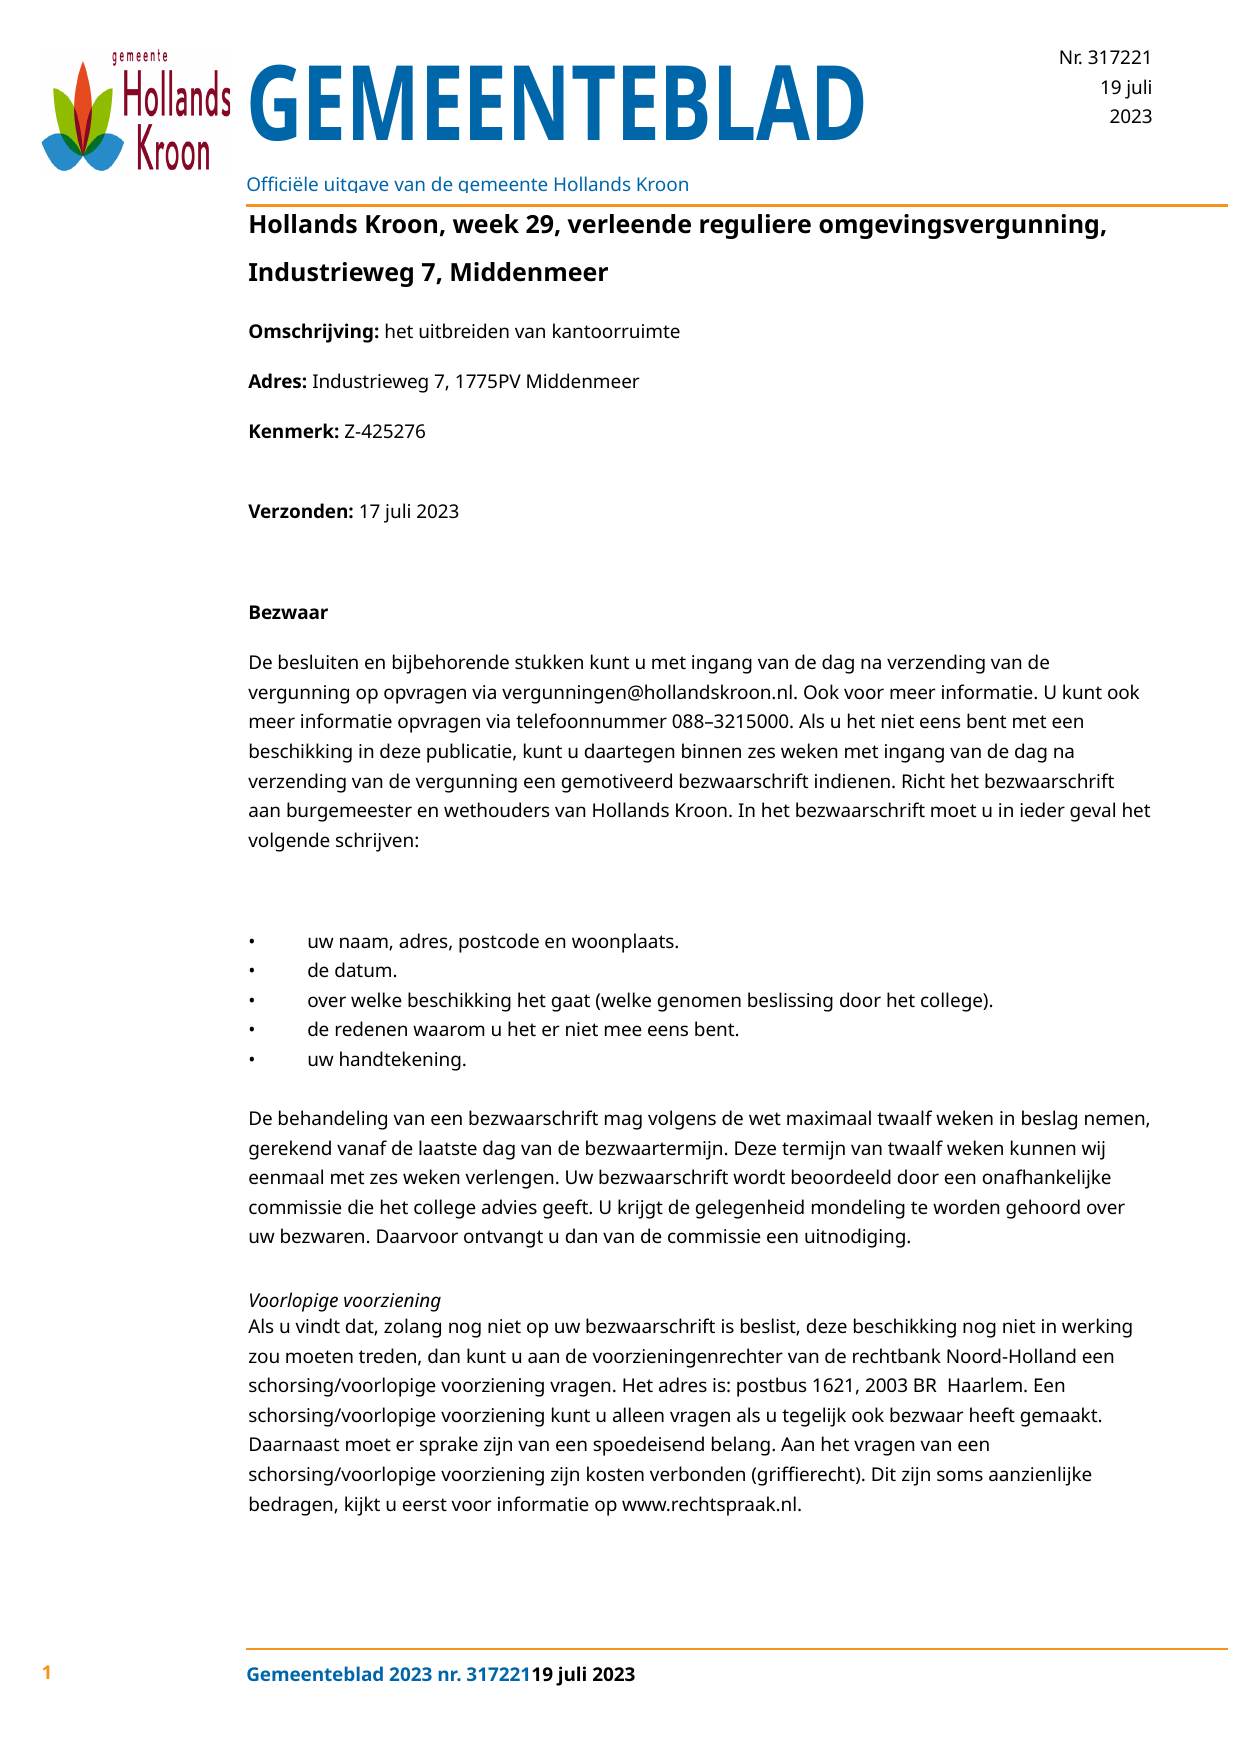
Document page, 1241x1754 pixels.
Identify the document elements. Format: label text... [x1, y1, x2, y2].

list over welke beschikking het gaat (welke genomen beslissing door het college). [248, 987, 1152, 1013]
text Als u vindt dat, zolang nog niet op uw bezwaarschrift is beslist, deze beschikking nog niet in werking zou moeten treden, dan kunt u aan de voorzieningenrechter van de rechtbank Noord-Holland een schorsing/voorlopige voorziening vragen. Het adres is: postbus 1621, 2003 BR Haarlem. Een schorsing/voorlopige voorziening kunt u alleen vragen als u tegelijk ook bezwaar heeft gemaakt. Daarnaast moet er sprake zijn van een spoedeisend belang. Aan het vragen van een schorsing/voorlopige voorziening zijn kosten verbonden (griffierecht). Dit zijn soms aanzienlijke bedragen, kijkt u eerst voor informatie op www.rechtspraak.nl. [248, 1313, 1152, 1517]
text Bezwaar [248, 599, 1152, 625]
list uw naam, adres, postcode en woonplaats. [248, 928, 1152, 953]
list de redenen waarom u het er niet mee eens bent. [248, 1017, 1152, 1042]
text Adres: Industrieweg 7, 1775PV Middenmeer [248, 368, 1152, 394]
picture [41, 47, 231, 172]
text De besluiten en bijbehorende stukken kunt u met ingang van de dag na verzending van de vergunning op opvragen via vergunningen@hollandskroon.nl. Ook voor meer informatie. U kunt ook meer informatie opvragen via telefoonnummer 088–3215000. Als u het niet eens bent met een beschikking in deze publicatie, kunt u daartegen binnen zes weken met ingang van de dag na verzending van de vergunning een gemotiveerd bezwaarschrift indienen. Richt het bezwaarschrift aan burgemeester en wethouders van Hollands Kroon. In het bezwaarschrift moet u in ieder geval het volgende schrijven: [248, 649, 1152, 853]
text Omschrijving: het uitbreiden van kantoorruimte [248, 318, 1152, 344]
list uw handtekening. [248, 1046, 1152, 1072]
text Voorlopige voorziening [248, 1288, 1152, 1313]
text De behandeling van een bezwaarschrift mag volgens de wet maximaal twaalf weken in beslag nemen, gerekend vanaf de laatste dag van de bezwaartermijn. Deze termijn van twaalf weken kunnen wij eenmaal met zes weken verlengen. Uw bezwaarschrift wordt beoordeeld door een onafhankelijke commissie die het college advies geeft. U krijgt de gelegenheid mondeling te worden gehoord over uw bezwaren. Daarvoor ontvangt u dan van de commissie een uitnodiging. [248, 1105, 1152, 1249]
text Hollands Kroon, week 29, verleende reguliere omgevingsvergunning, Industrieweg 7, Middenmeer [248, 207, 1152, 288]
text Kenmerk: Z-425276 [248, 419, 1152, 444]
list de datum. [248, 957, 1152, 983]
text Verzonden: 17 juli 2023 [248, 498, 1152, 524]
table_header [700, 469, 1152, 495]
table_header [248, 469, 700, 495]
